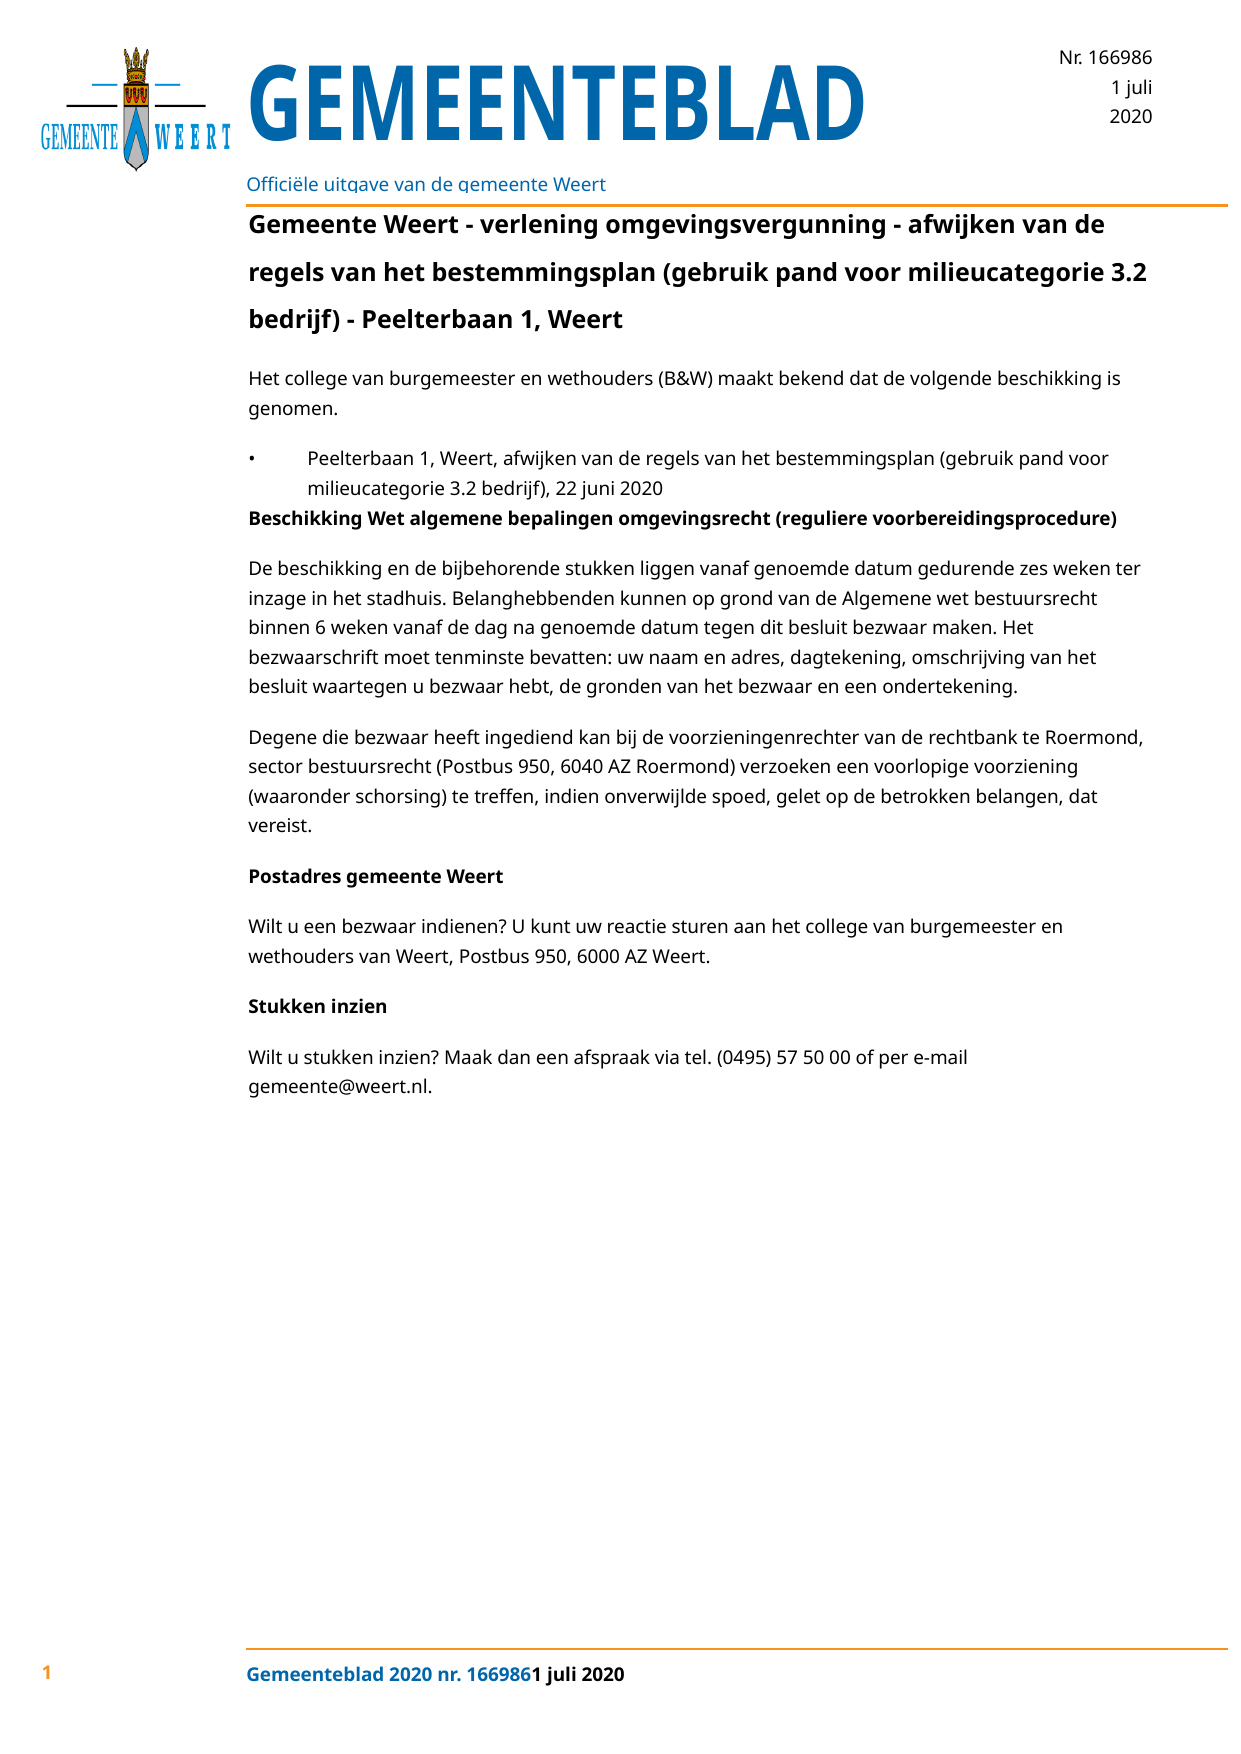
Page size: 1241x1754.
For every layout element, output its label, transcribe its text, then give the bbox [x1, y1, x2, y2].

text De beschikking en de bijbehorende stukken liggen vanaf genoemde datum gedurende zes weken ter inzage in het stadhuis. Belanghebbenden kunnen op grond van de Algemene wet bestuursrecht binnen 6 weken vanaf de dag na genoemde datum tegen dit besluit bezwaar maken. Het bezwaarschrift moet tenminste bevatten: uw naam en adres, dagtekening, omschrijving van het besluit waartegen u bezwaar hebt, de gronden van het bezwaar en een ondertekening. [248, 555, 1152, 699]
text Beschikking Wet algemene bepalingen omgevingsrecht (reguliere voorbereidingsprocedure) [248, 505, 1152, 530]
text Wilt u een bezwaar indienen? U kunt uw reactie sturen aan het college van burgemeester en wethouders van Weert, Postbus 950, 6000 AZ Weert. [248, 913, 1152, 969]
picture [41, 47, 231, 172]
text Postadres gemeente Weert [248, 863, 1152, 889]
list Peelterbaan 1, Weert, afwijken van de regels van het bestemmingsplan (gebruik pand voor milieucategorie 3.2 bedrijf), 22 juni 2020 [248, 446, 1152, 501]
text Het college van burgemeester en wethouders (B&W) maakt bekend dat de volgende beschikking is genomen. [248, 366, 1152, 421]
text Stukken inzien [248, 993, 1152, 1019]
text Degene die bezwaar heeft ingediend kan bij de voorzieningenrechter van de rechtbank te Roermond, sector bestuursrecht (Postbus 950, 6040 AZ Roermond) verzoeken een voorlopige voorziening (waaronder schorsing) te treffen, indien onverwijlde spoed, gelet op de betrokken belangen, dat vereist. [248, 724, 1152, 838]
text Wilt u stukken inzien? Maak dan een afspraak via tel. (0495) 57 50 00 of per e-mail gemeente@weert.nl. [248, 1044, 1152, 1099]
text Gemeente Weert - verlening omgevingsvergunning - afwijken van de regels van het bestemmingsplan (gebruik pand voor milieucategorie 3.2 bedrijf) - Peelterbaan 1, Weert [248, 207, 1152, 336]
